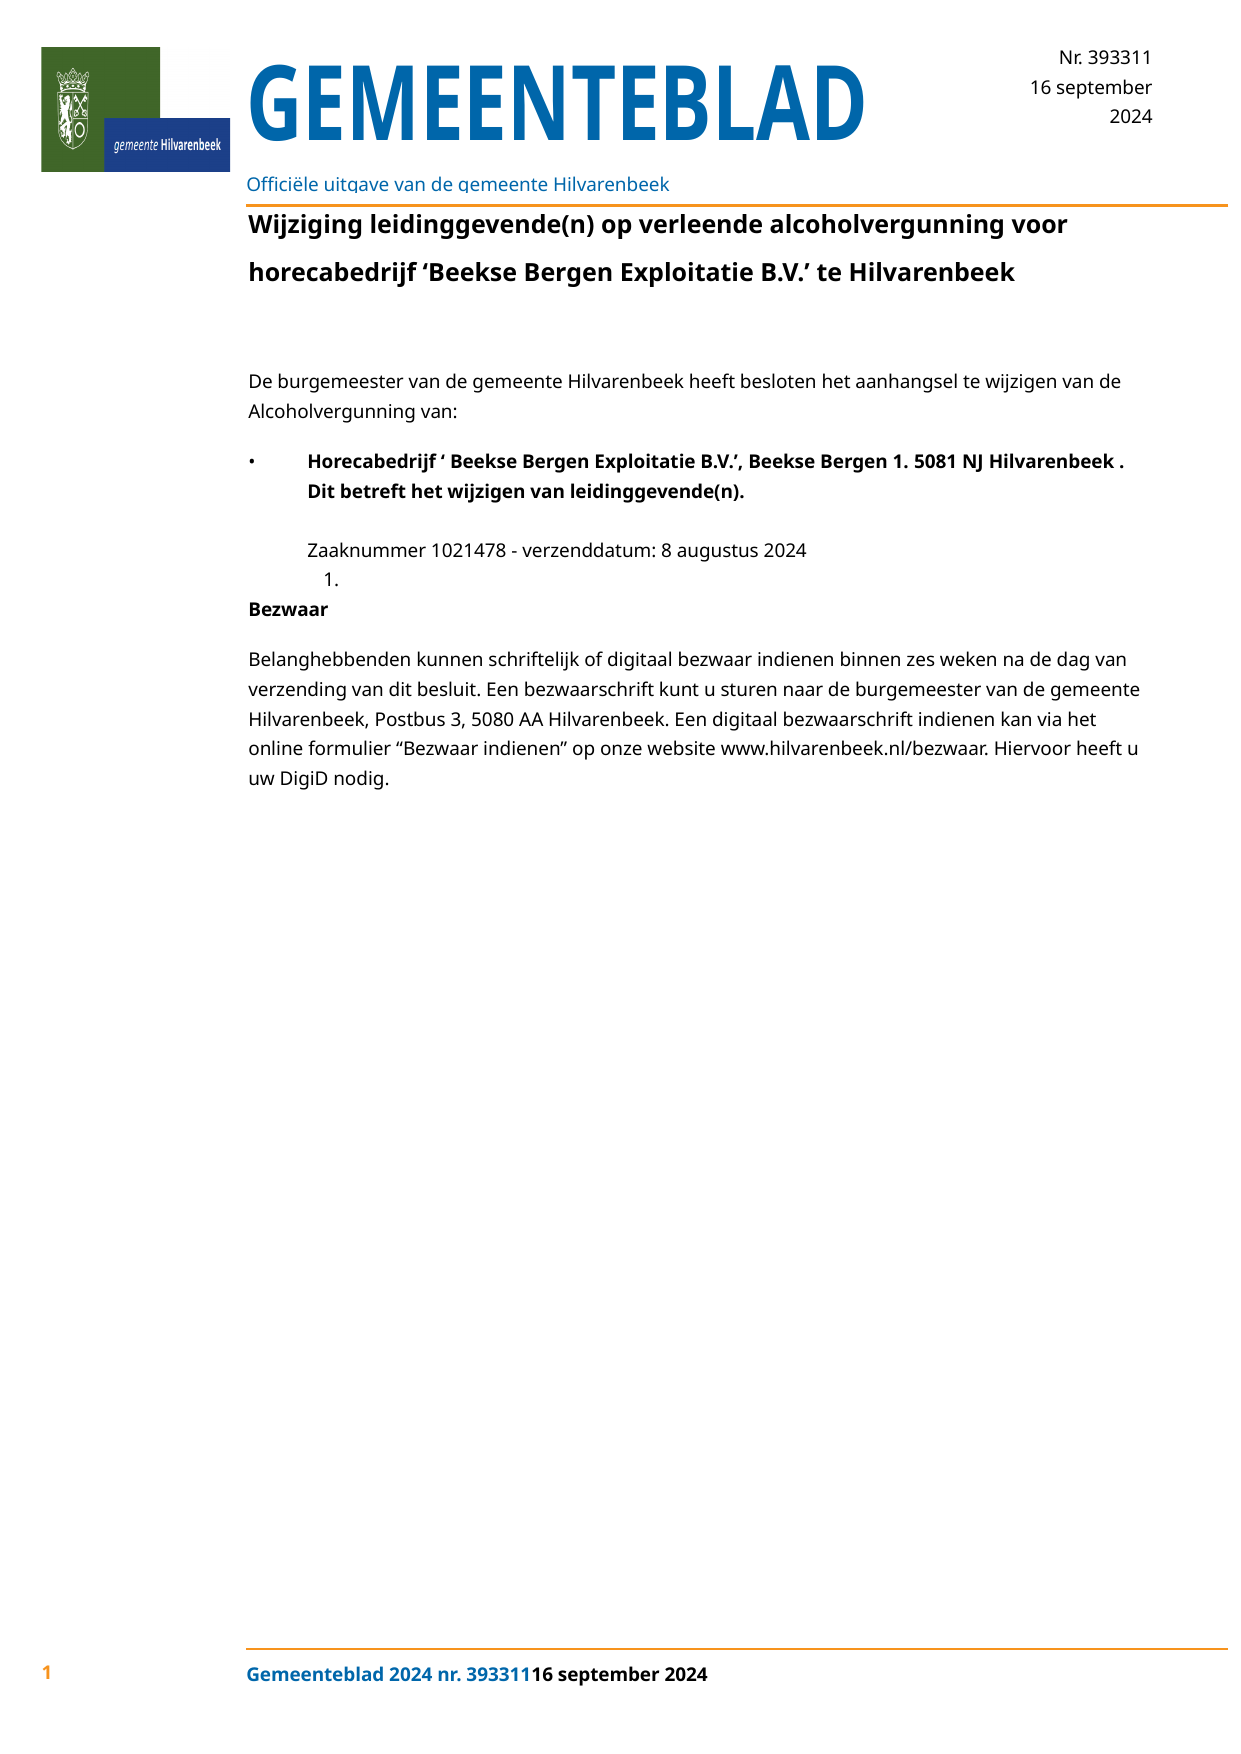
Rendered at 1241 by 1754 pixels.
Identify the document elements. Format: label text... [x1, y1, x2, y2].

text De burgemeester van de gemeente Hilvarenbeek heeft besloten het aanhangsel te wijzigen van de Alcoholvergunning van: [248, 368, 1152, 424]
list Zaaknummer 1021478 - verzenddatum: 8 augustus 2024 [248, 537, 1152, 563]
text Bezwaar [248, 596, 1152, 622]
picture [41, 47, 231, 172]
list Horecabedrijf ‘ Beekse Bergen Exploitatie B.V.’, Beekse Bergen 1. 5081 NJ Hilvarenbeek . Dit betreft het wijzigen van leidinggevende(n). [248, 448, 1152, 504]
text Wijziging leidinggevende(n) op verleende alcoholvergunning voor horecabedrijf ‘Beekse Bergen Exploitatie B.V.’ te Hilvarenbeek [248, 207, 1152, 288]
text Belanghebbenden kunnen schriftelijk of digitaal bezwaar indienen binnen zes weken na de dag van verzending van dit besluit. Een bezwaarschrift kunt u sturen naar de burgemeester van de gemeente Hilvarenbeek, Postbus 3, 5080 AA Hilvarenbeek. Een digitaal bezwaarschrift indienen kan via het online formulier “Bezwaar indienen” op onze website www.hilvarenbeek.nl/bezwaar. Hiervoor heeft u uw DigiD nodig. [248, 647, 1152, 791]
